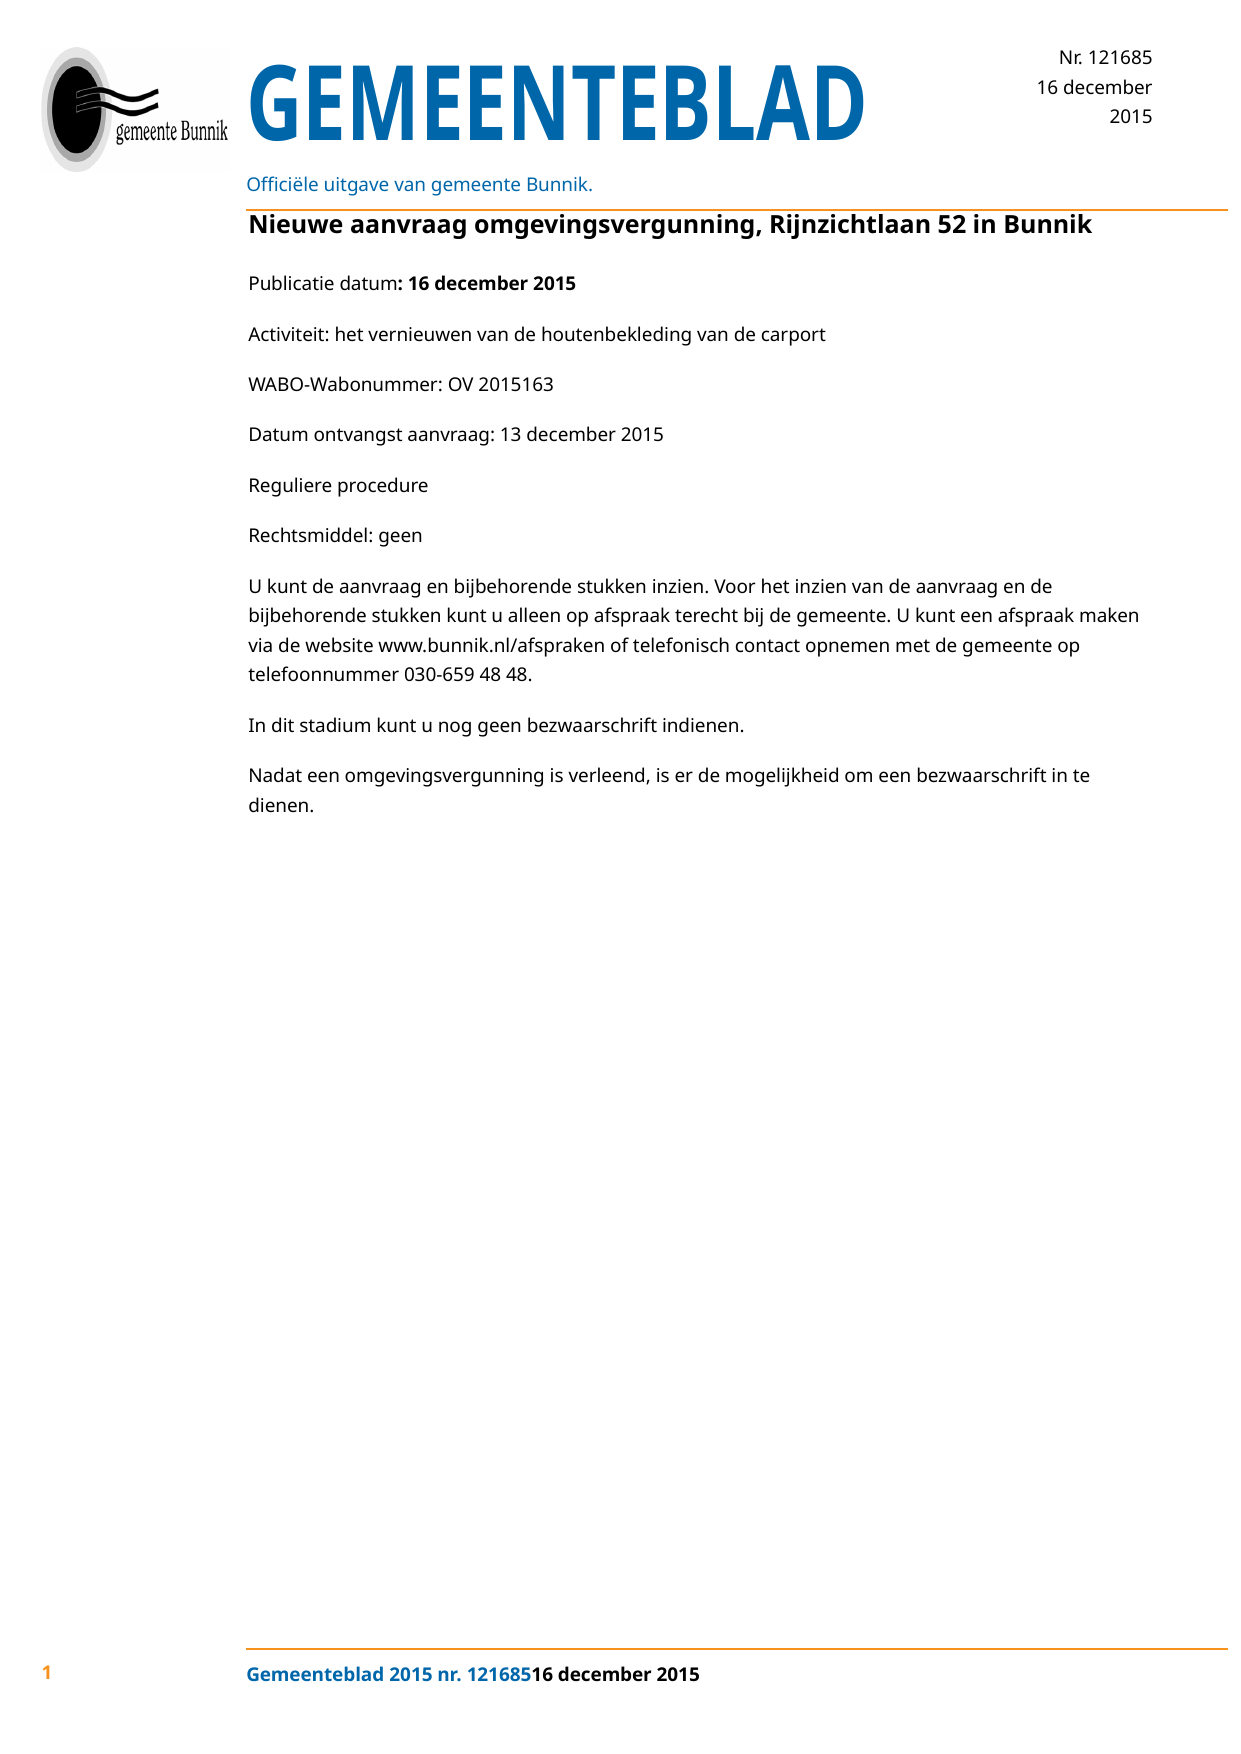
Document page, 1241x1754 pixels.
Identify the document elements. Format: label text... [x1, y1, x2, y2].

text In dit stadium kunt u nog geen bezwaarschrift indienen. [248, 712, 1152, 738]
text WABO-Wabonummer: OV 2015163 [248, 371, 1152, 397]
text Nieuwe aanvraag omgevingsvergunning, Rijnzichtlaan 52 in Bunnik [248, 211, 1152, 241]
text Datum ontvangst aanvraag: 13 december 2015 [248, 422, 1152, 447]
text Nadat een omgevingsvergunning is verleend, is er de mogelijkheid om een bezwaarschrift in te dienen. [248, 762, 1152, 818]
text U kunt de aanvraag en bijbehorende stukken inzien. Voor het inzien van de aanvraag en de bijbehorende stukken kunt u alleen op afspraak terecht bij de gemeente. U kunt een afspraak maken via de website www.bunnik.nl/afspraken of telefonisch contact opnemen met de gemeente op telefoonnummer 030-659 48 48. [248, 573, 1152, 687]
picture [41, 47, 231, 172]
text Rechtsmiddel: geen [248, 522, 1152, 548]
text Publicatie datum: 16 december 2015 [248, 270, 1152, 296]
text Activiteit: het vernieuwen van de houtenbekleding van de carport [248, 321, 1152, 346]
text Reguliere procedure [248, 472, 1152, 498]
